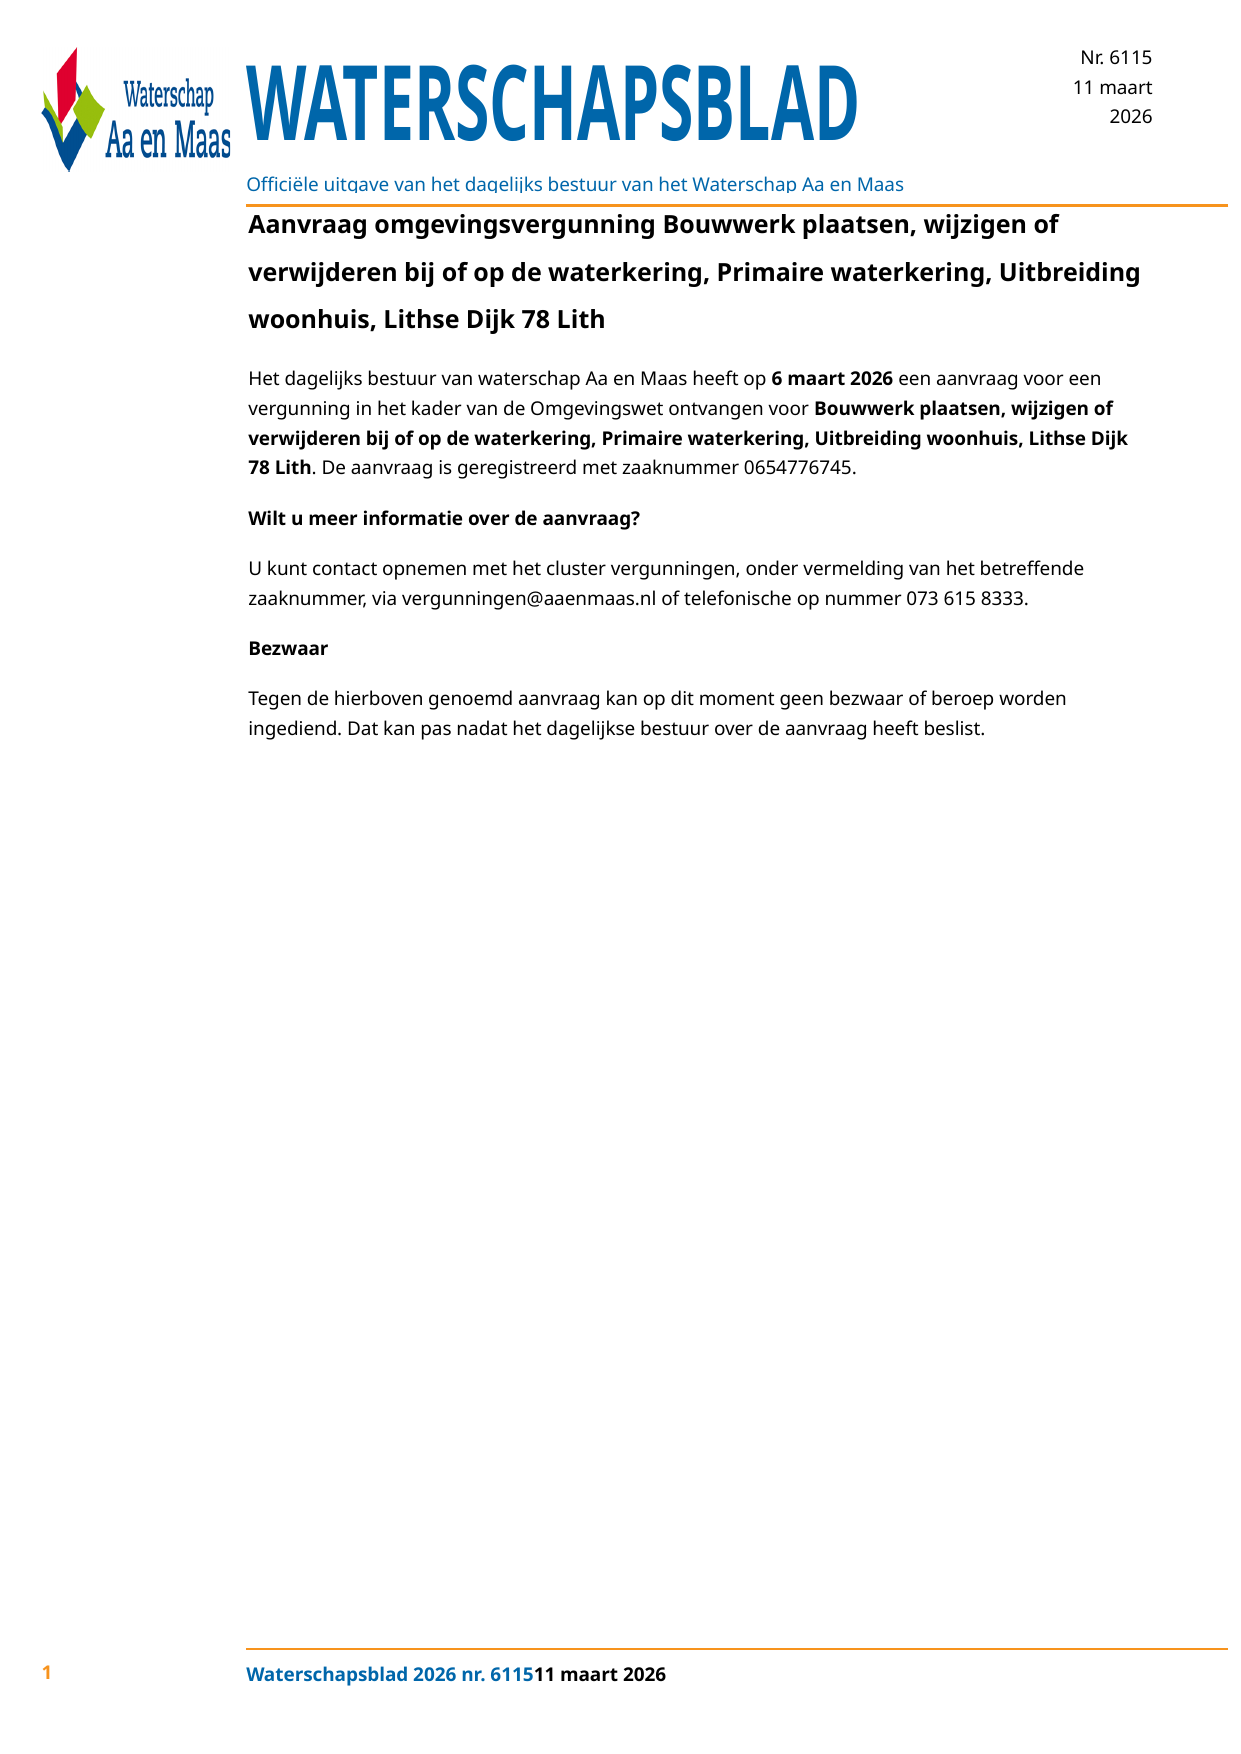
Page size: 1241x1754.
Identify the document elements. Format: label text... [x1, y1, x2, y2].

text Aanvraag omgevingsvergunning Bouwwerk plaatsen, wijzigen of verwijderen bij of op de waterkering, Primaire waterkering, Uitbreiding woonhuis, Lithse Dijk 78 Lith [248, 207, 1152, 336]
text Wilt u meer informatie over de aanvraag? [248, 505, 1152, 530]
text Bezwaar [248, 635, 1152, 661]
text U kunt contact opnemen met het cluster vergunningen, onder vermelding van het betreffende zaaknummer, via vergunningen@aaenmaas.nl of telefonische op nummer 073 615 8333. [248, 555, 1152, 610]
text Tegen de hierboven genoemd aanvraag kan op dit moment geen bezwaar of beroep worden ingediend. Dat kan pas nadat het dagelijkse bestuur over de aanvraag heeft beslist. [248, 686, 1152, 741]
picture [41, 47, 231, 172]
text Het dagelijks bestuur van waterschap Aa en Maas heeft op 6 maart 2026 een aanvraag voor een vergunning in het kader van de Omgevingswet ontvangen voor Bouwwerk plaatsen, wijzigen of verwijderen bij of op de waterkering, Primaire waterkering, Uitbreiding woonhuis, Lithse Dijk 78 Lith. De aanvraag is geregistreerd met zaaknummer 0654776745. [248, 366, 1152, 480]
